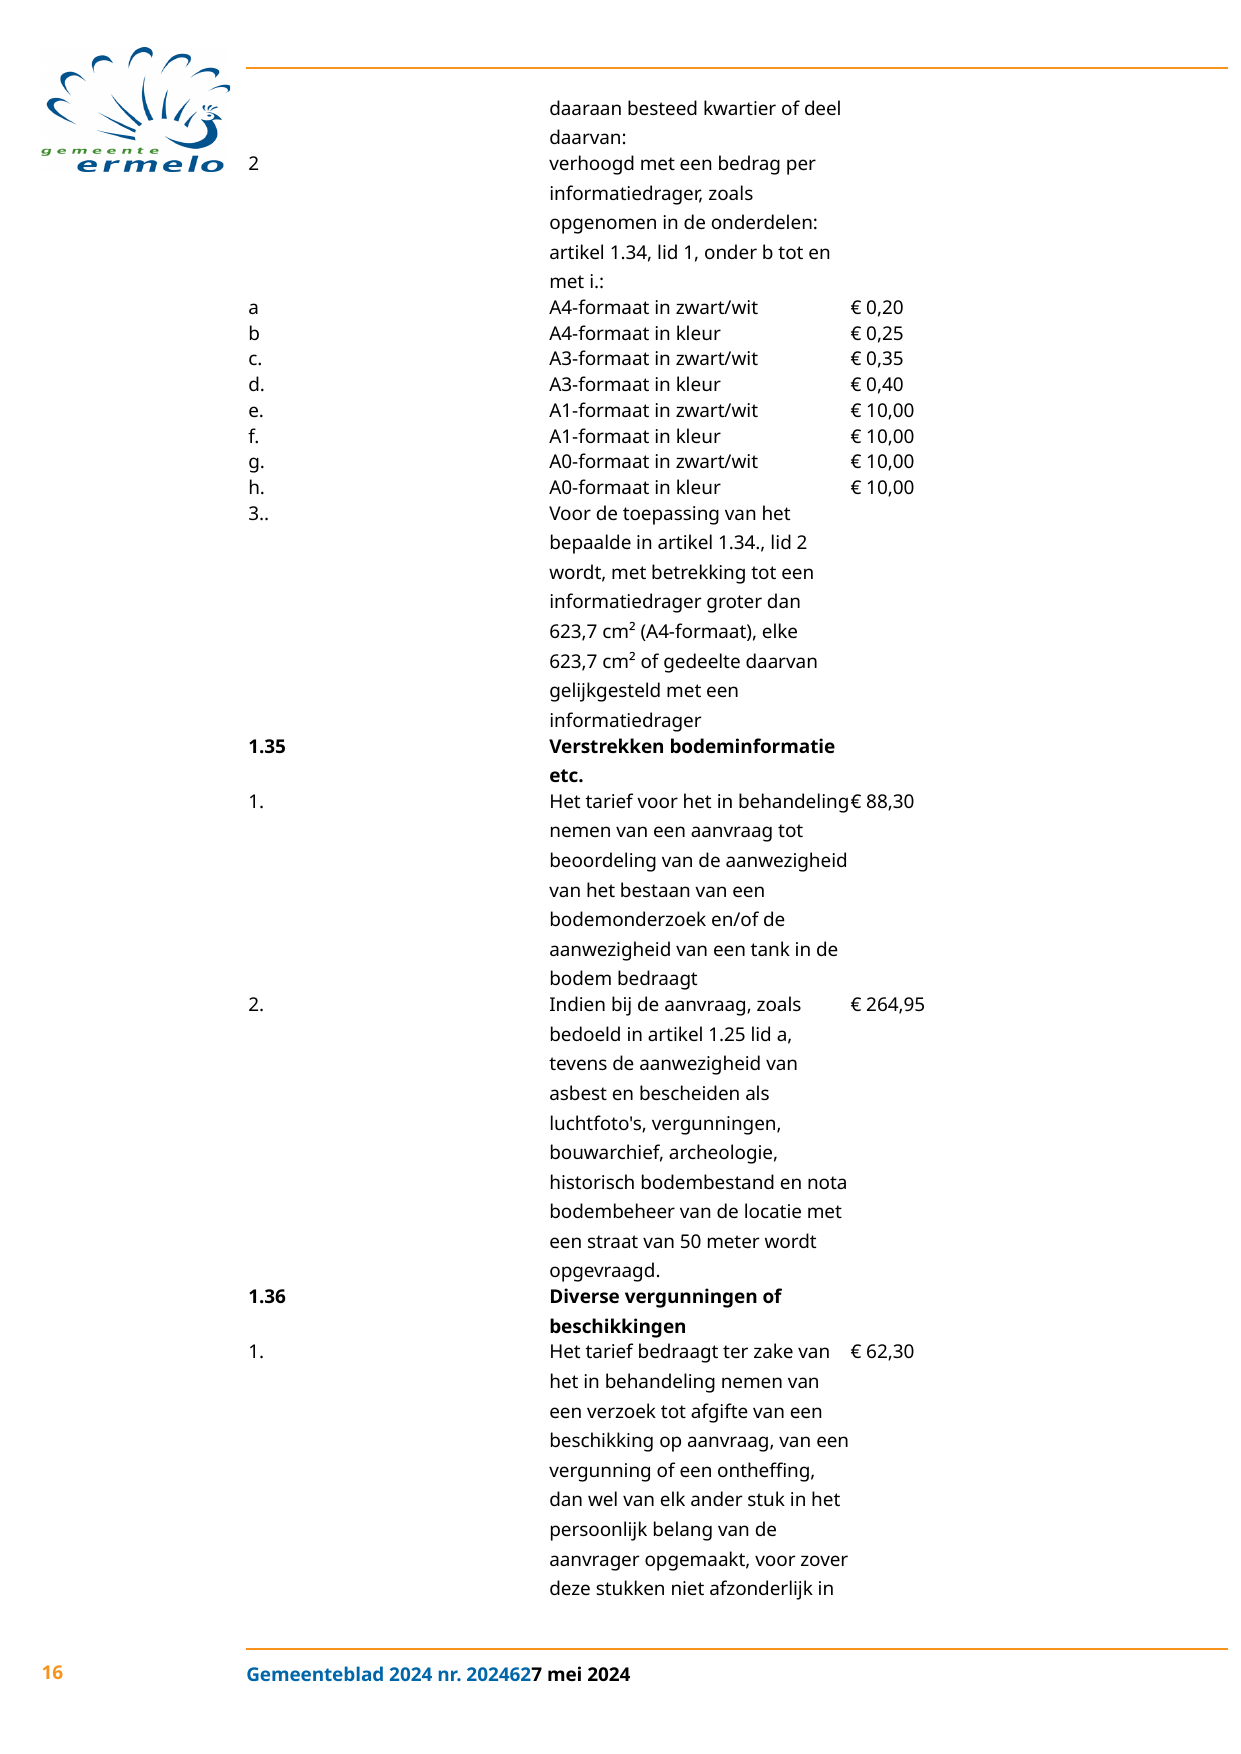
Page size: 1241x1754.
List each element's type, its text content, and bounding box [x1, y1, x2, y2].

table_cell [850, 500, 1152, 733]
table_cell € 0,35 [850, 346, 1152, 371]
table_cell verhoogd met een bedrag per informatiedrager, zoals opgenomen in de onderdelen: artikel 1.34, lid 1, onder b tot en met i.: [549, 150, 850, 294]
picture [41, 47, 231, 172]
table_cell € 264,95 [850, 991, 1152, 1283]
table_cell d. [248, 371, 549, 397]
table_cell [850, 95, 1152, 150]
table_cell € 10,00 [850, 474, 1152, 500]
table_cell Verstrekken bodeminformatie etc. [549, 733, 850, 788]
table_cell € 88,30 [850, 788, 1152, 991]
table_cell Diverse vergunningen of beschikkingen [549, 1283, 850, 1339]
table_cell € 0,25 [850, 320, 1152, 346]
table_cell € 62,30 [850, 1339, 1152, 1601]
table_cell 1.36 [248, 1283, 549, 1339]
table_cell [850, 1283, 1152, 1339]
table_cell A1-formaat in kleur [549, 423, 850, 448]
table_cell A3-formaat in kleur [549, 371, 850, 397]
table_cell 2 [248, 150, 549, 294]
table_cell A4-formaat in kleur [549, 320, 850, 346]
table_cell A1-formaat in zwart/wit [549, 397, 850, 423]
table_cell daaraan besteed kwartier of deel daarvan: [549, 95, 850, 150]
table_cell c. [248, 346, 549, 371]
table_cell € 0,20 [850, 294, 1152, 320]
table_cell Voor de toepassing van het bepaalde in artikel 1.34., lid 2 wordt, met betrekking tot een informatiedrager groter dan 623,7 cm² (A4-formaat), elke 623,7 cm² of gedeelte daarvan gelijkgesteld met een informatiedrager [549, 500, 850, 733]
table_cell [850, 150, 1152, 294]
table_cell Het tarief voor het in behandeling nemen van een aanvraag tot beoordeling van de aanwezigheid van het bestaan van een bodemonderzoek en/of de aanwezigheid van een tank in de bodem bedraagt [549, 788, 850, 991]
table_cell 1.35 [248, 733, 549, 788]
table_cell b [248, 320, 549, 346]
table_cell a [248, 294, 549, 320]
table_cell € 10,00 [850, 397, 1152, 423]
table_cell 3.. [248, 500, 549, 733]
table_cell € 0,40 [850, 371, 1152, 397]
table_cell A3-formaat in zwart/wit [549, 346, 850, 371]
table_cell g. [248, 449, 549, 474]
table_cell A0-formaat in zwart/wit [549, 449, 850, 474]
table_cell [248, 95, 549, 150]
table_cell € 10,00 [850, 449, 1152, 474]
table_cell 1. [248, 1339, 549, 1601]
table_cell f. [248, 423, 549, 448]
table_cell A0-formaat in kleur [549, 474, 850, 500]
table_cell Indien bij de aanvraag, zoals bedoeld in artikel 1.25 lid a, tevens de aanwezigheid van asbest en bescheiden als luchtfoto's, vergunningen, bouwarchief, archeologie, historisch bodembestand en nota bodembeheer van de locatie met een straat van 50 meter wordt opgevraagd. [549, 991, 850, 1283]
table_cell [850, 733, 1152, 788]
table_cell € 10,00 [850, 423, 1152, 448]
table_cell Het tarief bedraagt ter zake van het in behandeling nemen van een verzoek tot afgifte van een beschikking op aanvraag, van een vergunning of een ontheffing, dan wel van elk ander stuk in het persoonlijk belang van de aanvrager opgemaakt, voor zover deze stukken niet afzonderlijk in [549, 1339, 850, 1601]
table_cell 2. [248, 991, 549, 1283]
table_cell 1. [248, 788, 549, 991]
table_cell A4-formaat in zwart/wit [549, 294, 850, 320]
table_cell e. [248, 397, 549, 423]
table_cell h. [248, 474, 549, 500]
